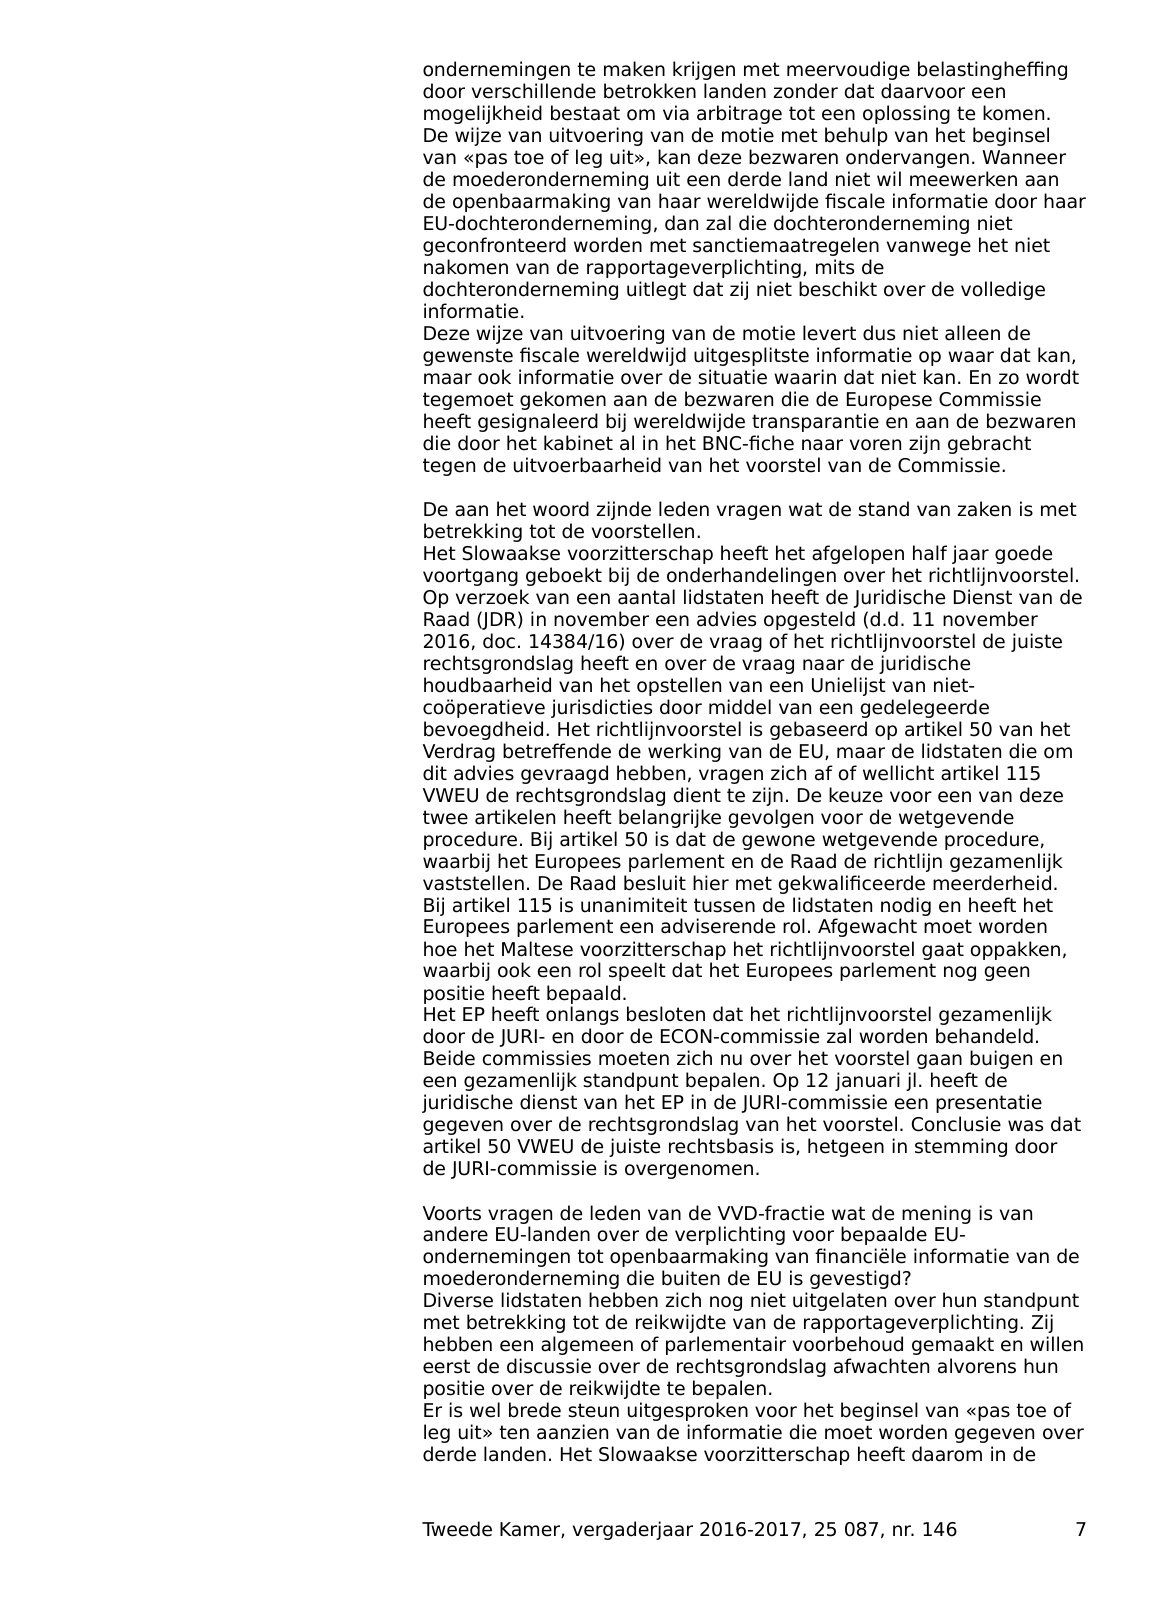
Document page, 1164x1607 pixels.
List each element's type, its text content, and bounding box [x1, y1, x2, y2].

text De wijze van uitvoering van de motie met behulp van het beginsel van «pas toe of leg uit», kan deze bezwaren ondervangen. Wanneer de moederonderneming uit een derde land niet wil meewerken aan de openbaarmaking van haar wereldwijde fiscale informatie door haar EU-dochteronderneming, dan zal die dochteronderneming niet geconfronteerd worden met sanctiemaatregelen vanwege het niet nakomen van de rapportageverplichting, mits de dochteronderneming uitlegt dat zij niet beschikt over de volledige informatie. [422, 125, 1087, 323]
text ondernemingen te maken krijgen met meervoudige belastingheffing door verschillende betrokken landen zonder dat daarvoor een mogelijkheid bestaat om via arbitrage tot een oplossing te komen. [422, 59, 1087, 125]
text Diverse lidstaten hebben zich nog niet uitgelaten over hun standpunt met betrekking tot de reikwijdte van de rapportageverplichting. Zij hebben een algemeen of parlementair voorbehoud gemaakt en willen eerst de discussie over de rechtsgrondslag afwachten alvorens hun positie over de reikwijdte te bepalen. [422, 1290, 1087, 1400]
text Het Slowaakse voorzitterschap heeft het afgelopen half jaar goede voortgang geboekt bij de onderhandelingen over het richtlijnvoorstel. Op verzoek van een aantal lidstaten heeft de Juridische Dienst van de Raad (JDR) in november een advies opgesteld (d.d. 11 november 2016, doc. 14384/16) over de vraag of het richtlijnvoorstel de juiste rechtsgrondslag heeft en over de vraag naar de juridische houdbaarheid van het opstellen van een Unielijst van niet-coöperatieve jurisdicties door middel van een gedelegeerde bevoegdheid. Het richtlijnvoorstel is gebaseerd op artikel 50 van het Verdrag betreffende de werking van de EU, maar de lidstaten die om dit advies gevraagd hebben, vragen zich af of wellicht artikel 115 VWEU de rechtsgrondslag dient te zijn. De keuze voor een van deze twee artikelen heeft belangrijke gevolgen voor de wetgevende procedure. Bij artikel 50 is dat de gewone wetgevende procedure, waarbij het Europees parlement en de Raad de richtlijn gezamenlijk vaststellen. De Raad besluit hier met gekwalificeerde meerderheid. Bij artikel 115 is unanimiteit tussen de lidstaten nodig en heeft het Europees parlement een adviserende rol. Afgewacht moet worden hoe het Maltese voorzitterschap het richtlijnvoorstel gaat oppakken, waarbij ook een rol speelt dat het Europees parlement nog geen positie heeft bepaald. [422, 543, 1087, 1004]
text De aan het woord zijnde leden vragen wat de stand van zaken is met betrekking tot de voorstellen. [422, 499, 1087, 543]
text Voorts vragen de leden van de VVD-fractie wat de mening is van andere EU-landen over de verplichting voor bepaalde EU-ondernemingen tot openbaarmaking van financiële informatie van de moederonderneming die buiten de EU is gevestigd? [422, 1202, 1087, 1290]
text Het EP heeft onlangs besloten dat het richtlijnvoorstel gezamenlijk door de JURI- en door de ECON-commissie zal worden behandeld. Beide commissies moeten zich nu over het voorstel gaan buigen en een gezamenlijk standpunt bepalen. Op 12 januari jl. heeft de juridische dienst van het EP in de JURI-commissie een presentatie gegeven over de rechtsgrondslag van het voorstel. Conclusie was dat artikel 50 VWEU de juiste rechtsbasis is, hetgeen in stemming door de JURI-commissie is overgenomen. [422, 1004, 1087, 1180]
text Er is wel brede steun uitgesproken voor het beginsel van «pas toe of leg uit» ten aanzien van de informatie die moet worden gegeven over derde landen. Het Slowaakse voorzitterschap heeft daarom in de [422, 1400, 1087, 1466]
text Deze wijze van uitvoering van de motie levert dus niet alleen de gewenste fiscale wereldwijd uitgesplitste informatie op waar dat kan, maar ook informatie over de situatie waarin dat niet kan. En zo wordt tegemoet gekomen aan de bezwaren die de Europese Commissie heeft gesignaleerd bij wereldwijde transparantie en aan de bezwaren die door het kabinet al in het BNC-fiche naar voren zijn gebracht tegen de uitvoerbaarheid van het voorstel van de Commissie. [422, 323, 1087, 477]
